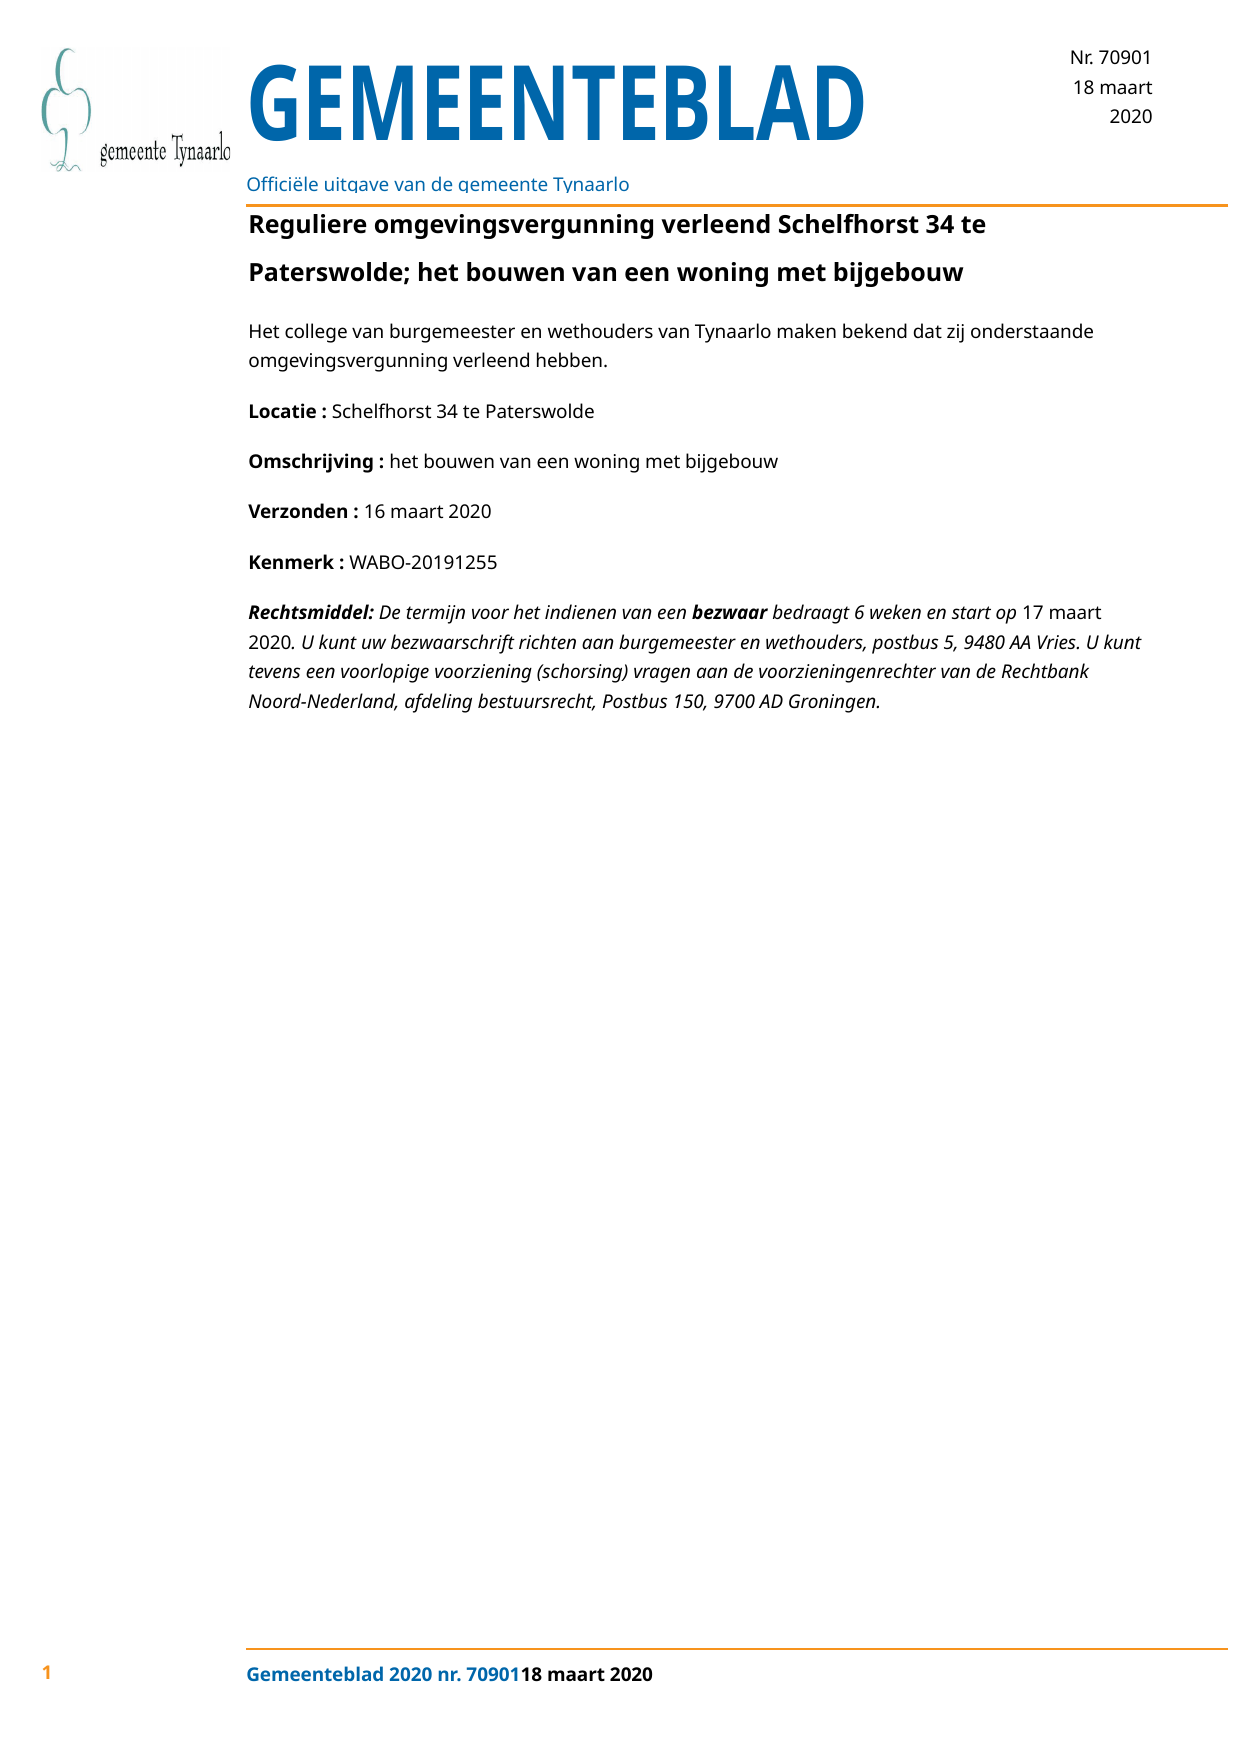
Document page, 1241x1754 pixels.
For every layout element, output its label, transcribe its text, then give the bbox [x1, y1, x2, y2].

text Kenmerk : WABO-20191255 [248, 549, 1152, 575]
picture [41, 47, 231, 172]
text Locatie : Schelfhorst 34 te Paterswolde [248, 398, 1152, 424]
text Verzonden : 16 maart 2020 [248, 499, 1152, 524]
text Het college van burgemeester en wethouders van Tynaarlo maken bekend dat zij onderstaande omgevingsvergunning verleend hebben. [248, 318, 1152, 373]
text Omschrijving : het bouwen van een woning met bijgebouw [248, 448, 1152, 474]
text Reguliere omgevingsvergunning verleend Schelfhorst 34 te Paterswolde; het bouwen van een woning met bijgebouw [248, 207, 1152, 288]
text Rechtsmiddel: De termijn voor het indienen van een bezwaar bedraagt 6 weken en start op 17 maart 2020. U kunt uw bezwaarschrift richten aan burgemeester en wethouders, postbus 5, 9480 AA Vries. U kunt tevens een voorlopige voorziening (schorsing) vragen aan de voorzieningenrechter van de Rechtbank Noord-Nederland, afdeling bestuursrecht, Postbus 150, 9700 AD Groningen. [248, 599, 1152, 714]
